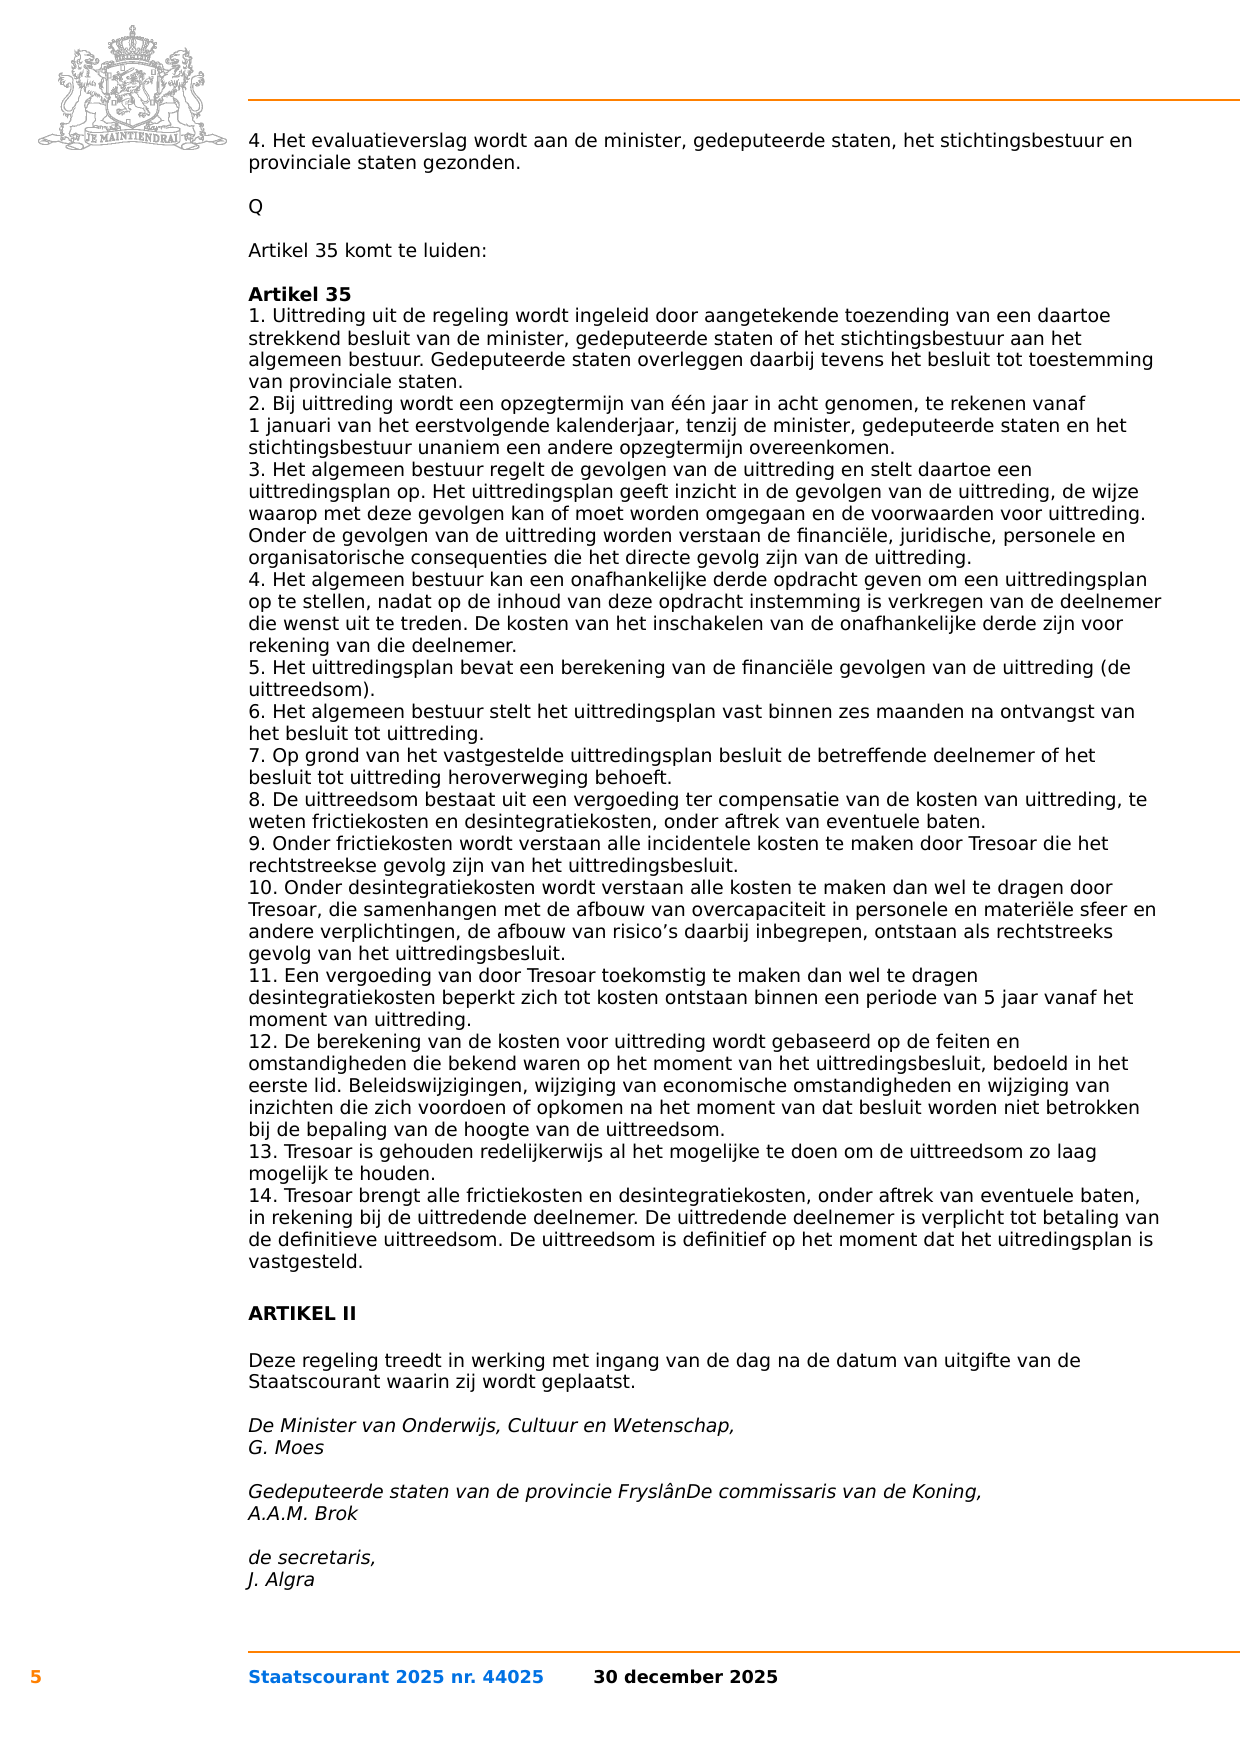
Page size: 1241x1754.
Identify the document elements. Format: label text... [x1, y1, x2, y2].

text 11. Een vergoeding van door Tresoar toekomstig te maken dan wel te dragen desintegratiekosten beperkt zich tot kosten ontstaan binnen een periode van 5 jaar vanaf het moment van uittreding. [248, 965, 1163, 1031]
text 3. Het algemeen bestuur regelt de gevolgen van de uittreding en stelt daartoe een uittredingsplan op. Het uittredingsplan geeft inzicht in de gevolgen van de uittreding, de wijze waarop met deze gevolgen kan of moet worden omgegaan en de voorwaarden voor uittreding. Onder de gevolgen van de uittreding worden verstaan de financiële, juridische, personele en organisatorische consequenties die het directe gevolg zijn van de uittreding. [248, 459, 1163, 569]
text 1. Uittreding uit de regeling wordt ingeleid door aangetekende toezending van een daartoe strekkend besluit van de minister, gedeputeerde staten of het stichtingsbestuur aan het algemeen bestuur. Gedeputeerde staten overleggen daarbij tevens het besluit tot toestemming van provinciale staten. [248, 305, 1163, 393]
text 8. De uittreedsom bestaat uit een vergoeding ter compensatie van de kosten van uittreding, te weten frictiekosten en desintegratiekosten, onder aftrek van eventuele baten. [248, 789, 1163, 833]
text 10. Onder desintegratiekosten wordt verstaan alle kosten te maken dan wel te dragen door Tresoar, die samenhangen met de afbouw van overcapaciteit in personele en materiële sfeer en andere verplichtingen, de afbouw van risico’s daarbij inbegrepen, ontstaan als rechtstreeks gevolg van het uittredingsbesluit. [248, 877, 1163, 965]
text Artikel 35 komt te luiden: [248, 239, 1163, 262]
text 5. Het uittredingsplan bevat een berekening van de financiële gevolgen van de uittreding (de uittreedsom). [248, 657, 1163, 701]
text 7. Op grond van het vastgestelde uittredingsplan besluit de betreffende deelnemer of het besluit tot uittreding heroverweging behoeft. [248, 745, 1163, 789]
text 2. Bij uittreding wordt een opzegtermijn van één jaar in acht genomen, te rekenen vanaf 1 januari van het eerstvolgende kalenderjaar, tenzij de minister, gedeputeerde staten en het stichtingsbestuur unaniem een andere opzegtermijn overeenkomen. [248, 393, 1163, 459]
picture [38, 25, 227, 150]
text 9. Onder frictiekosten wordt verstaan alle incidentele kosten te maken door Tresoar die het rechtstreekse gevolg zijn van het uittredingsbesluit. [248, 833, 1163, 877]
text de secretaris, J. Algra [248, 1547, 1163, 1591]
text Artikel 35 [248, 283, 1163, 305]
text 14. Tresoar brengt alle frictiekosten en desintegratiekosten, onder aftrek van eventuele baten, in rekening bij de uittredende deelnemer. De uittredende deelnemer is verplicht tot betaling van de definitieve uittreedsom. De uittreedsom is definitief op het moment dat het uitredingsplan is vastgesteld. [248, 1184, 1163, 1272]
text Q [248, 196, 1163, 218]
text De Minister van Onderwijs, Cultuur en Wetenschap, G. Moes [248, 1415, 1163, 1459]
text Gedeputeerde staten van de provincie FryslânDe commissaris van de Koning, A.A.M. Brok [248, 1481, 1163, 1525]
text 4. Het algemeen bestuur kan een onafhankelijke derde opdracht geven om een uittredingsplan op te stellen, nadat op de inhoud van deze opdracht instemming is verkregen van de deelnemer die wenst uit te treden. De kosten van het inschakelen van de onafhankelijke derde zijn voor rekening van die deelnemer. [248, 569, 1163, 657]
text 6. Het algemeen bestuur stelt het uittredingsplan vast binnen zes maanden na ontvangst van het besluit tot uittreding. [248, 701, 1163, 745]
text Deze regeling treedt in werking met ingang van de dag na de datum van uitgifte van de Staatscourant waarin zij wordt geplaatst. [248, 1349, 1163, 1393]
text 12. De berekening van de kosten voor uittreding wordt gebaseerd op de feiten en omstandigheden die bekend waren op het moment van het uittredingsbesluit, bedoeld in het eerste lid. Beleidswijzigingen, wijziging van economische omstandigheden en wijziging van inzichten die zich voordoen of opkomen na het moment van dat besluit worden niet betrokken bij de bepaling van de hoogte van de uittreedsom. [248, 1031, 1163, 1141]
text 13. Tresoar is gehouden redelijkerwijs al het mogelijke te doen om de uittreedsom zo laag mogelijk te houden. [248, 1141, 1163, 1184]
text 4. Het evaluatieverslag wordt aan de minister, gedeputeerde staten, het stichtingsbestuur en provinciale staten gezonden. [248, 130, 1163, 174]
subtitle ARTIKEL II [248, 1302, 1163, 1324]
